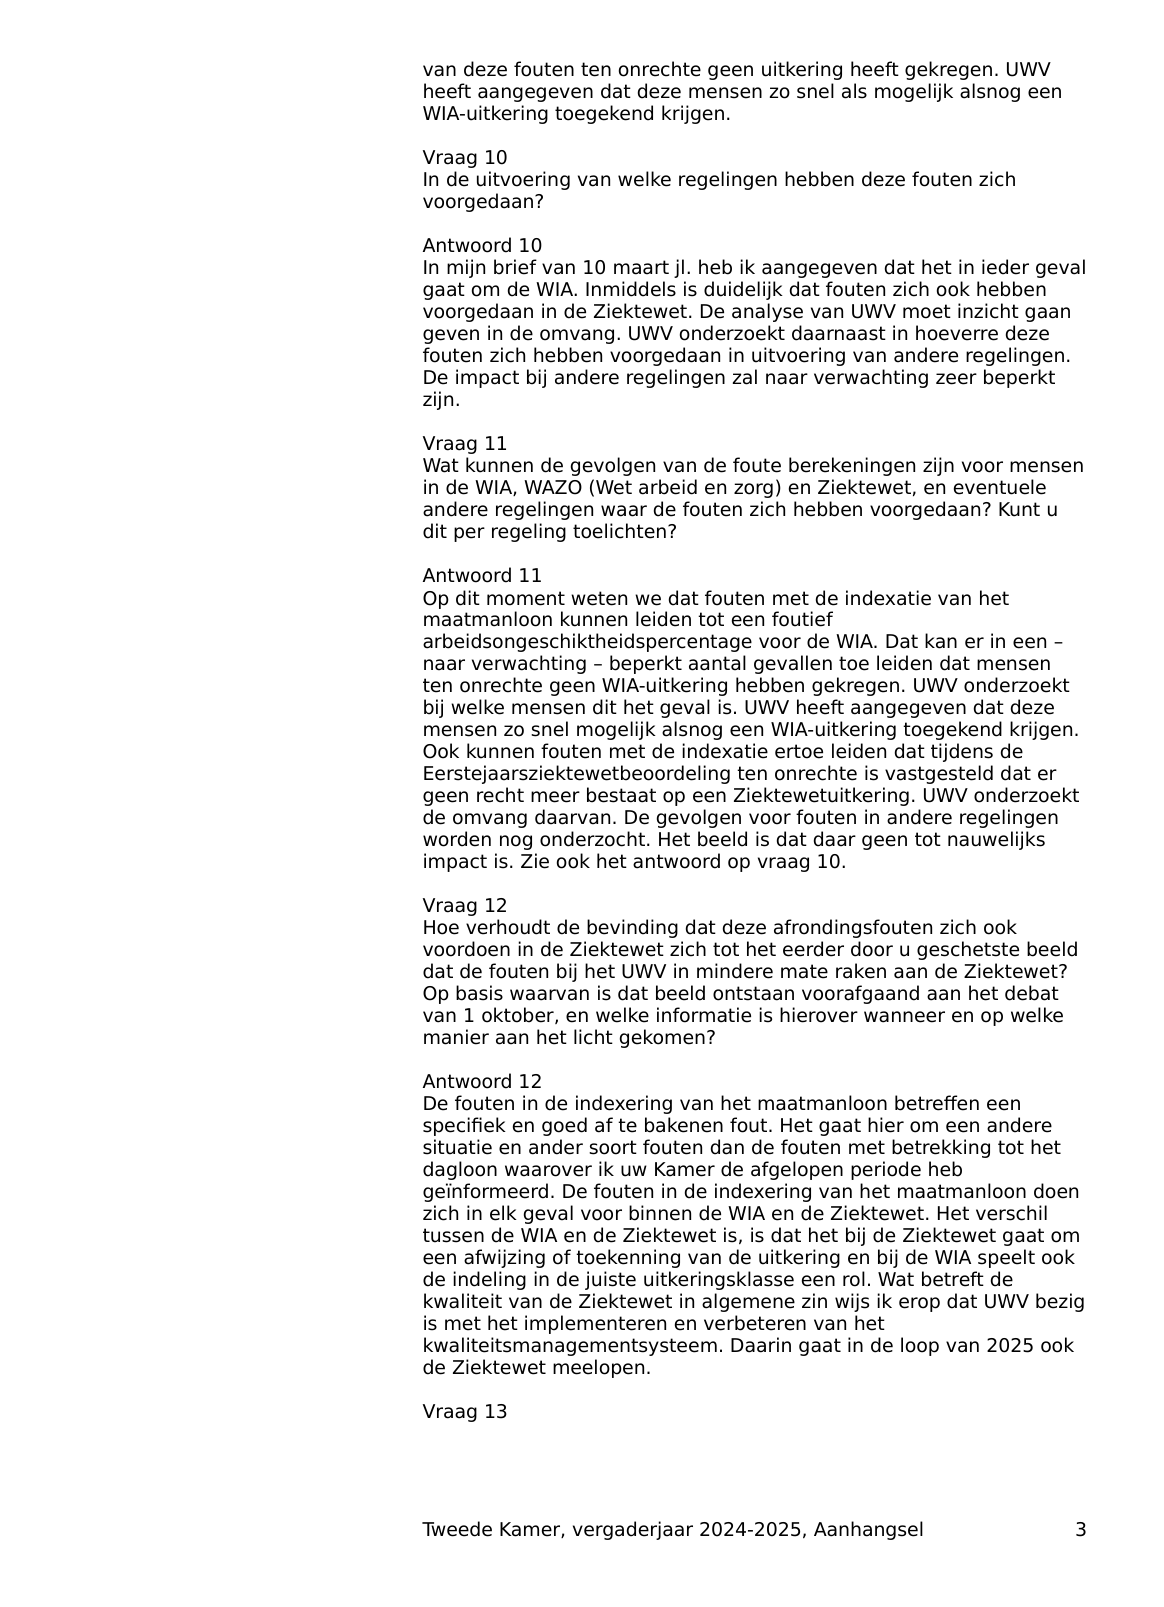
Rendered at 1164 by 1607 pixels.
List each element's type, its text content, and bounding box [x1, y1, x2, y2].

text Wat kunnen de gevolgen van de foute berekeningen zijn voor mensen in de WIA, WAZO (Wet arbeid en zorg) en Ziektewet, en eventuele andere regelingen waar de fouten zich hebben voorgedaan? Kunt u dit per regeling toelichten? [422, 455, 1087, 543]
text In de uitvoering van welke regelingen hebben deze fouten zich voorgedaan? [422, 169, 1087, 213]
text Antwoord 11 [422, 565, 1087, 587]
text Vraag 13 [422, 1401, 1087, 1423]
text De fouten in de indexering van het maatmanloon betreffen een specifiek en goed af te bakenen fout. Het gaat hier om een andere situatie en ander soort fouten dan de fouten met betrekking tot het dagloon waarover ik uw Kamer de afgelopen periode heb geïnformeerd. De fouten in de indexering van het maatmanloon doen zich in elk geval voor binnen de WIA en de Ziektewet. Het verschil tussen de WIA en de Ziektewet is, is dat het bij de Ziektewet gaat om een afwijzing of toekenning van de uitkering en bij de WIA speelt ook de indeling in de juiste uitkeringsklasse een rol. Wat betreft de kwaliteit van de Ziektewet in algemene zin wijs ik erop dat UWV bezig is met het implementeren en verbeteren van het kwaliteitsmanagementsysteem. Daarin gaat in de loop van 2025 ook de Ziektewet meelopen. [422, 1093, 1087, 1379]
text Op dit moment weten we dat fouten met de indexatie van het maatmanloon kunnen leiden tot een foutief arbeidsongeschiktheidspercentage voor de WIA. Dat kan er in een – naar verwachting – beperkt aantal gevallen toe leiden dat mensen ten onrechte geen WIA-uitkering hebben gekregen. UWV onderzoekt bij welke mensen dit het geval is. UWV heeft aangegeven dat deze mensen zo snel mogelijk alsnog een WIA-uitkering toegekend krijgen. Ook kunnen fouten met de indexatie ertoe leiden dat tijdens de Eerstejaarsziektewetbeoordeling ten onrechte is vastgesteld dat er geen recht meer bestaat op een Ziektewetuitkering. UWV onderzoekt de omvang daarvan. De gevolgen voor fouten in andere regelingen worden nog onderzocht. Het beeld is dat daar geen tot nauwelijks impact is. Zie ook het antwoord op vraag 10. [422, 587, 1087, 873]
text van deze fouten ten onrechte geen uitkering heeft gekregen. UWV heeft aangegeven dat deze mensen zo snel als mogelijk alsnog een WIA-uitkering toegekend krijgen. [422, 59, 1087, 125]
text Hoe verhoudt de bevinding dat deze afrondingsfouten zich ook voordoen in de Ziektewet zich tot het eerder door u geschetste beeld dat de fouten bij het UWV in mindere mate raken aan de Ziektewet? Op basis waarvan is dat beeld ontstaan voorafgaand aan het debat van 1 oktober, en welke informatie is hierover wanneer en op welke manier aan het licht gekomen? [422, 917, 1087, 1049]
text Vraag 10 [422, 147, 1087, 169]
text Vraag 11 [422, 433, 1087, 455]
text In mijn brief van 10 maart jl. heb ik aangegeven dat het in ieder geval gaat om de WIA. Inmiddels is duidelijk dat fouten zich ook hebben voorgedaan in de Ziektewet. De analyse van UWV moet inzicht gaan geven in de omvang. UWV onderzoekt daarnaast in hoeverre deze fouten zich hebben voorgedaan in uitvoering van andere regelingen. De impact bij andere regelingen zal naar verwachting zeer beperkt zijn. [422, 257, 1087, 411]
text Antwoord 12 [422, 1071, 1087, 1093]
text Vraag 12 [422, 895, 1087, 917]
text Antwoord 10 [422, 235, 1087, 257]
